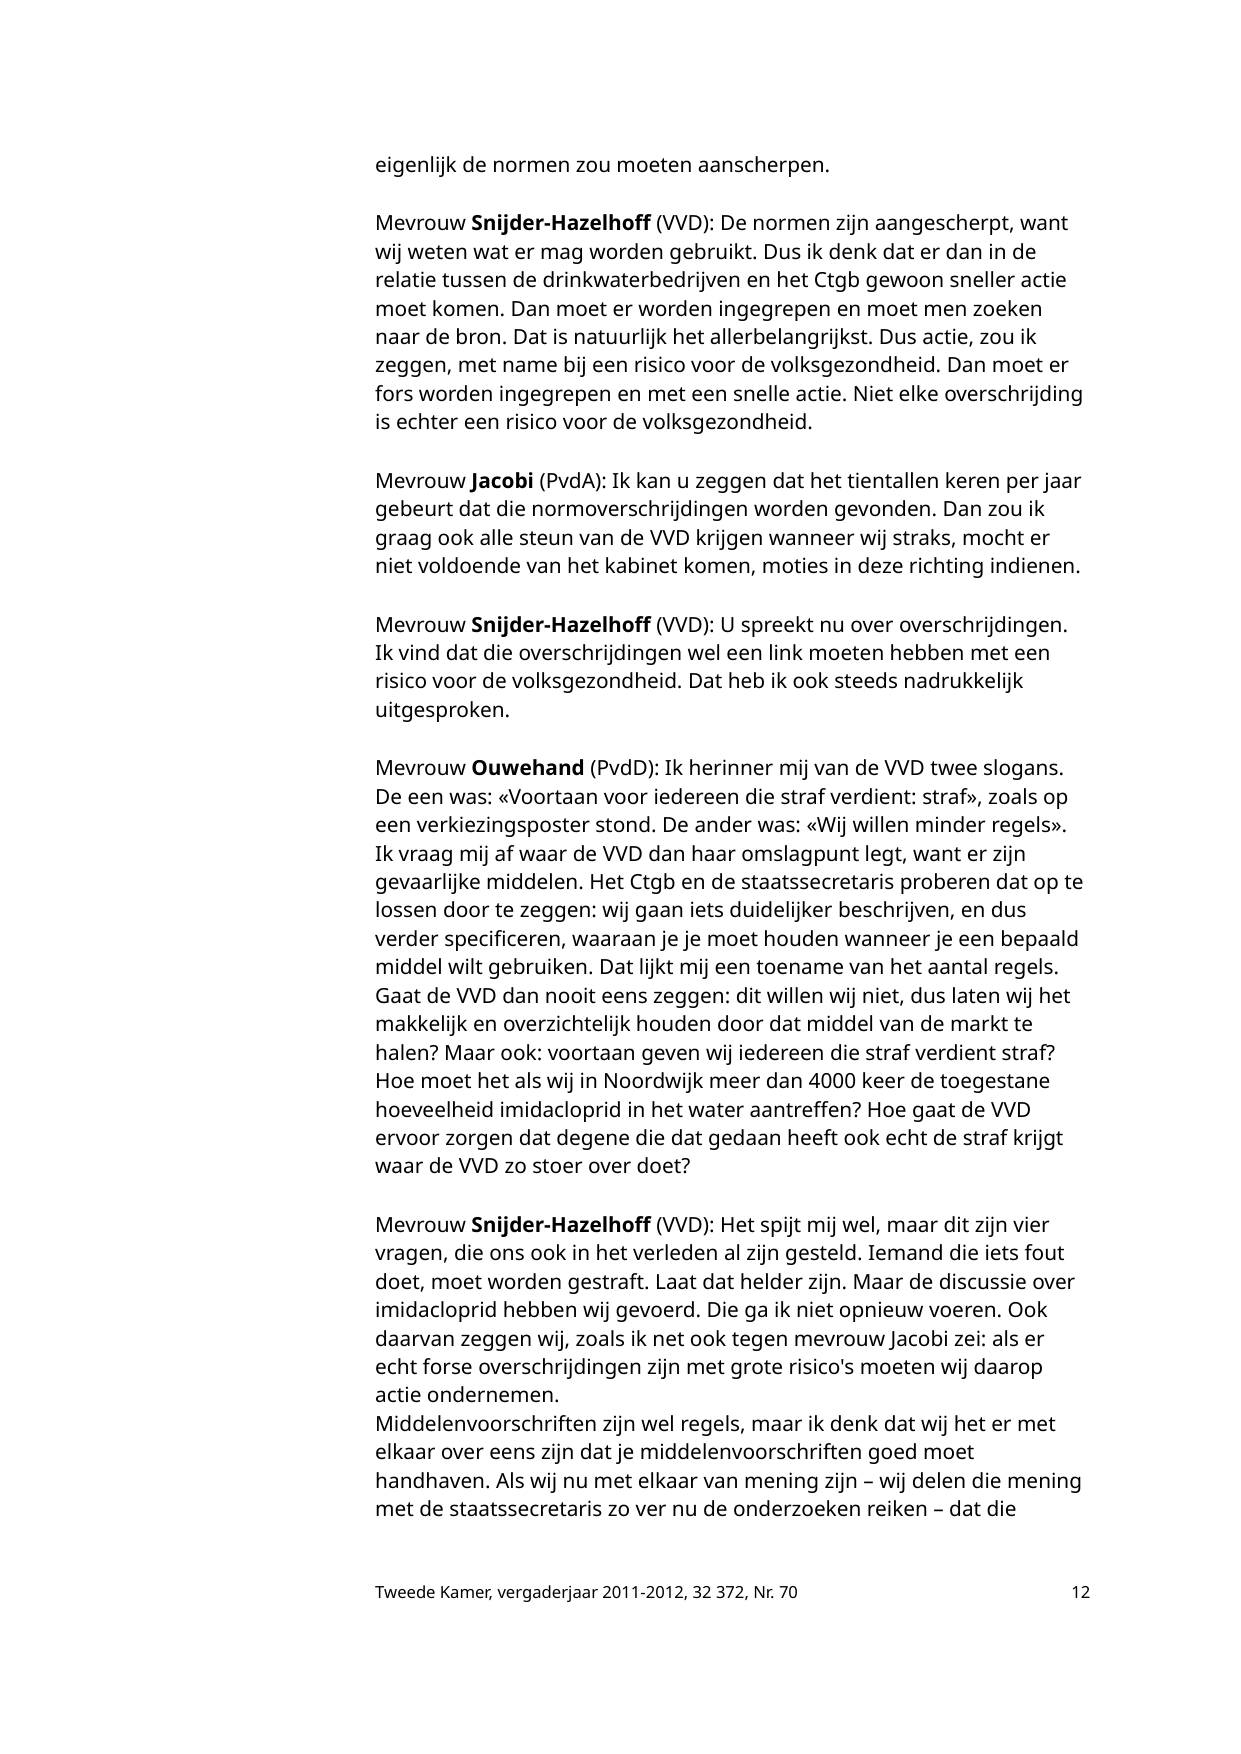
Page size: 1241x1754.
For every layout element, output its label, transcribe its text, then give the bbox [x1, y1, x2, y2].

text Mevrouw Snijder-Hazelhoff (VVD): U spreekt nu over overschrijdingen. Ik vind dat die overschrijdingen wel een link moeten hebben met een risico voor de volksgezondheid. Dat heb ik ook steeds nadrukkelijk uitgesproken. [375, 610, 1090, 723]
text eigenlijk de normen zou moeten aanscherpen. [375, 150, 1090, 178]
text Mevrouw Ouwehand (PvdD): Ik herinner mij van de VVD twee slogans. De een was: «Voortaan voor iedereen die straf verdient: straf», zoals op een verkiezingsposter stond. De ander was: «Wij willen minder regels». Ik vraag mij af waar de VVD dan haar omslagpunt legt, want er zijn gevaarlijke middelen. Het Ctgb en de staatssecretaris proberen dat op te lossen door te zeggen: wij gaan iets duidelijker beschrijven, en dus verder specificeren, waaraan je je moet houden wanneer je een bepaald middel wilt gebruiken. Dat lijkt mij een toename van het aantal regels. Gaat de VVD dan nooit eens zeggen: dit willen wij niet, dus laten wij het makkelijk en overzichtelijk houden door dat middel van de markt te halen? Maar ook: voortaan geven wij iedereen die straf verdient straf? Hoe moet het als wij in Noordwijk meer dan 4000 keer de toegestane hoeveelheid imidacloprid in het water aantreffen? Hoe gaat de VVD ervoor zorgen dat degene die dat gedaan heeft ook echt de straf krijgt waar de VVD zo stoer over doet? [375, 753, 1090, 1180]
text Mevrouw Jacobi (PvdA): Ik kan u zeggen dat het tientallen keren per jaar gebeurt dat die normoverschrijdingen worden gevonden. Dan zou ik graag ook alle steun van de VVD krijgen wanneer wij straks, mocht er niet voldoende van het kabinet komen, moties in deze richting indienen. [375, 466, 1090, 580]
text Mevrouw Snijder-Hazelhoff (VVD): Het spijt mij wel, maar dit zijn vier vragen, die ons ook in het verleden al zijn gesteld. Iemand die iets fout doet, moet worden gestraft. Laat dat helder zijn. Maar de discussie over imidacloprid hebben wij gevoerd. Die ga ik niet opnieuw voeren. Ook daarvan zeggen wij, zoals ik net ook tegen mevrouw Jacobi zei: als er echt forse overschrijdingen zijn met grote risico's moeten wij daarop actie ondernemen. [375, 1210, 1090, 1409]
text Mevrouw Snijder-Hazelhoff (VVD): De normen zijn aangescherpt, want wij weten wat er mag worden gebruikt. Dus ik denk dat er dan in de relatie tussen de drinkwaterbedrijven en het Ctgb gewoon sneller actie moet komen. Dan moet er worden ingegrepen en moet men zoeken naar de bron. Dat is natuurlijk het allerbelangrijkst. Dus actie, zou ik zeggen, met name bij een risico voor de volksgezondheid. Dan moet er fors worden ingegrepen en met een snelle actie. Niet elke overschrijding is echter een risico voor de volksgezondheid. [375, 208, 1090, 436]
text Middelenvoorschriften zijn wel regels, maar ik denk dat wij het er met elkaar over eens zijn dat je middelenvoorschriften goed moet handhaven. Als wij nu met elkaar van mening zijn – wij delen die mening met de staatssecretaris zo ver nu de onderzoeken reiken – dat die [375, 1409, 1090, 1523]
